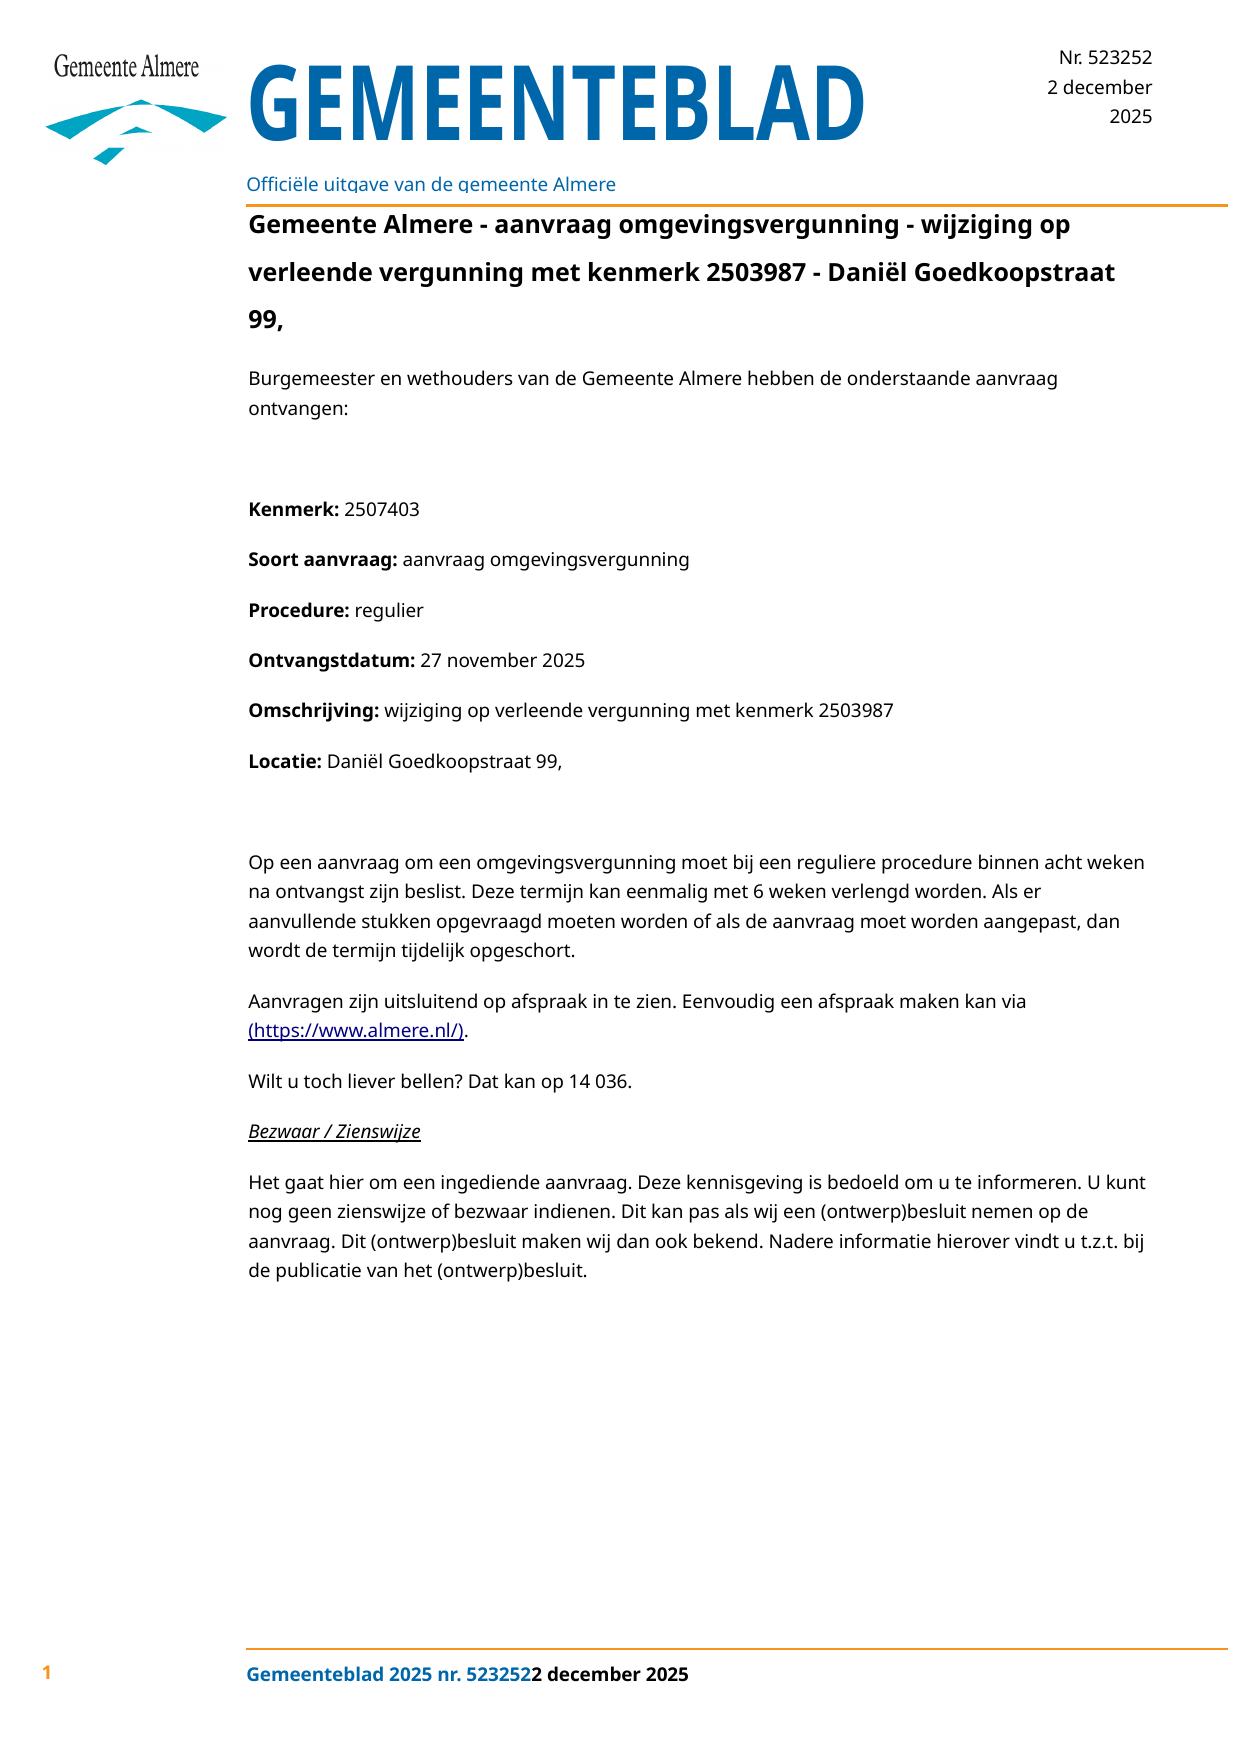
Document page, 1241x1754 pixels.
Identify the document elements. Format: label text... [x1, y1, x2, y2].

text Procedure: regulier [248, 597, 1152, 622]
text Gemeente Almere - aanvraag omgevingsvergunning - wijziging op verleende vergunning met kenmerk 2503987 - Daniël Goedkoopstraat 99, [248, 207, 1152, 336]
text Ontvangstdatum: 27 november 2025 [248, 647, 1152, 673]
text Het gaat hier om een ingediende aanvraag. Deze kennisgeving is bedoeld om u te informeren. U kunt nog geen zienswijze of bezwaar indienen. Dit kan pas als wij een (ontwerp)besluit nemen op de aanvraag. Dit (ontwerp)besluit maken wij dan ook bekend. Nadere informatie hierover vindt u t.z.t. bij de publicatie van het (ontwerp)besluit. [248, 1169, 1152, 1283]
text Burgemeester en wethouders van de Gemeente Almere hebben de onderstaande aanvraag ontvangen: [248, 366, 1152, 421]
text Kenmerk: 2507403 [248, 496, 1152, 522]
text Aanvragen zijn uitsluitend op afspraak in te zien. Eenvoudig een afspraak maken kan via (https://www.almere.nl/). [248, 988, 1152, 1043]
picture [41, 47, 231, 172]
text Omschrijving: wijziging op verleende vergunning met kenmerk 2503987 [248, 698, 1152, 723]
text Op een aanvraag om een omgevingsvergunning moet bij een reguliere procedure binnen acht weken na ontvangst zijn beslist. Deze termijn kan eenmalig met 6 weken verlengd worden. Als er aanvullende stukken opgevraagd moeten worden of als de aanvraag moet worden aangepast, dan wordt de termijn tijdelijk opgeschort. [248, 849, 1152, 963]
text Bezwaar / Zienswijze [248, 1118, 1152, 1144]
text Soort aanvraag: aanvraag omgevingsvergunning [248, 546, 1152, 572]
text Locatie: Daniël Goedkoopstraat 99, [248, 748, 1152, 774]
text Wilt u toch liever bellen? Dat kan op 14 036. [248, 1068, 1152, 1094]
